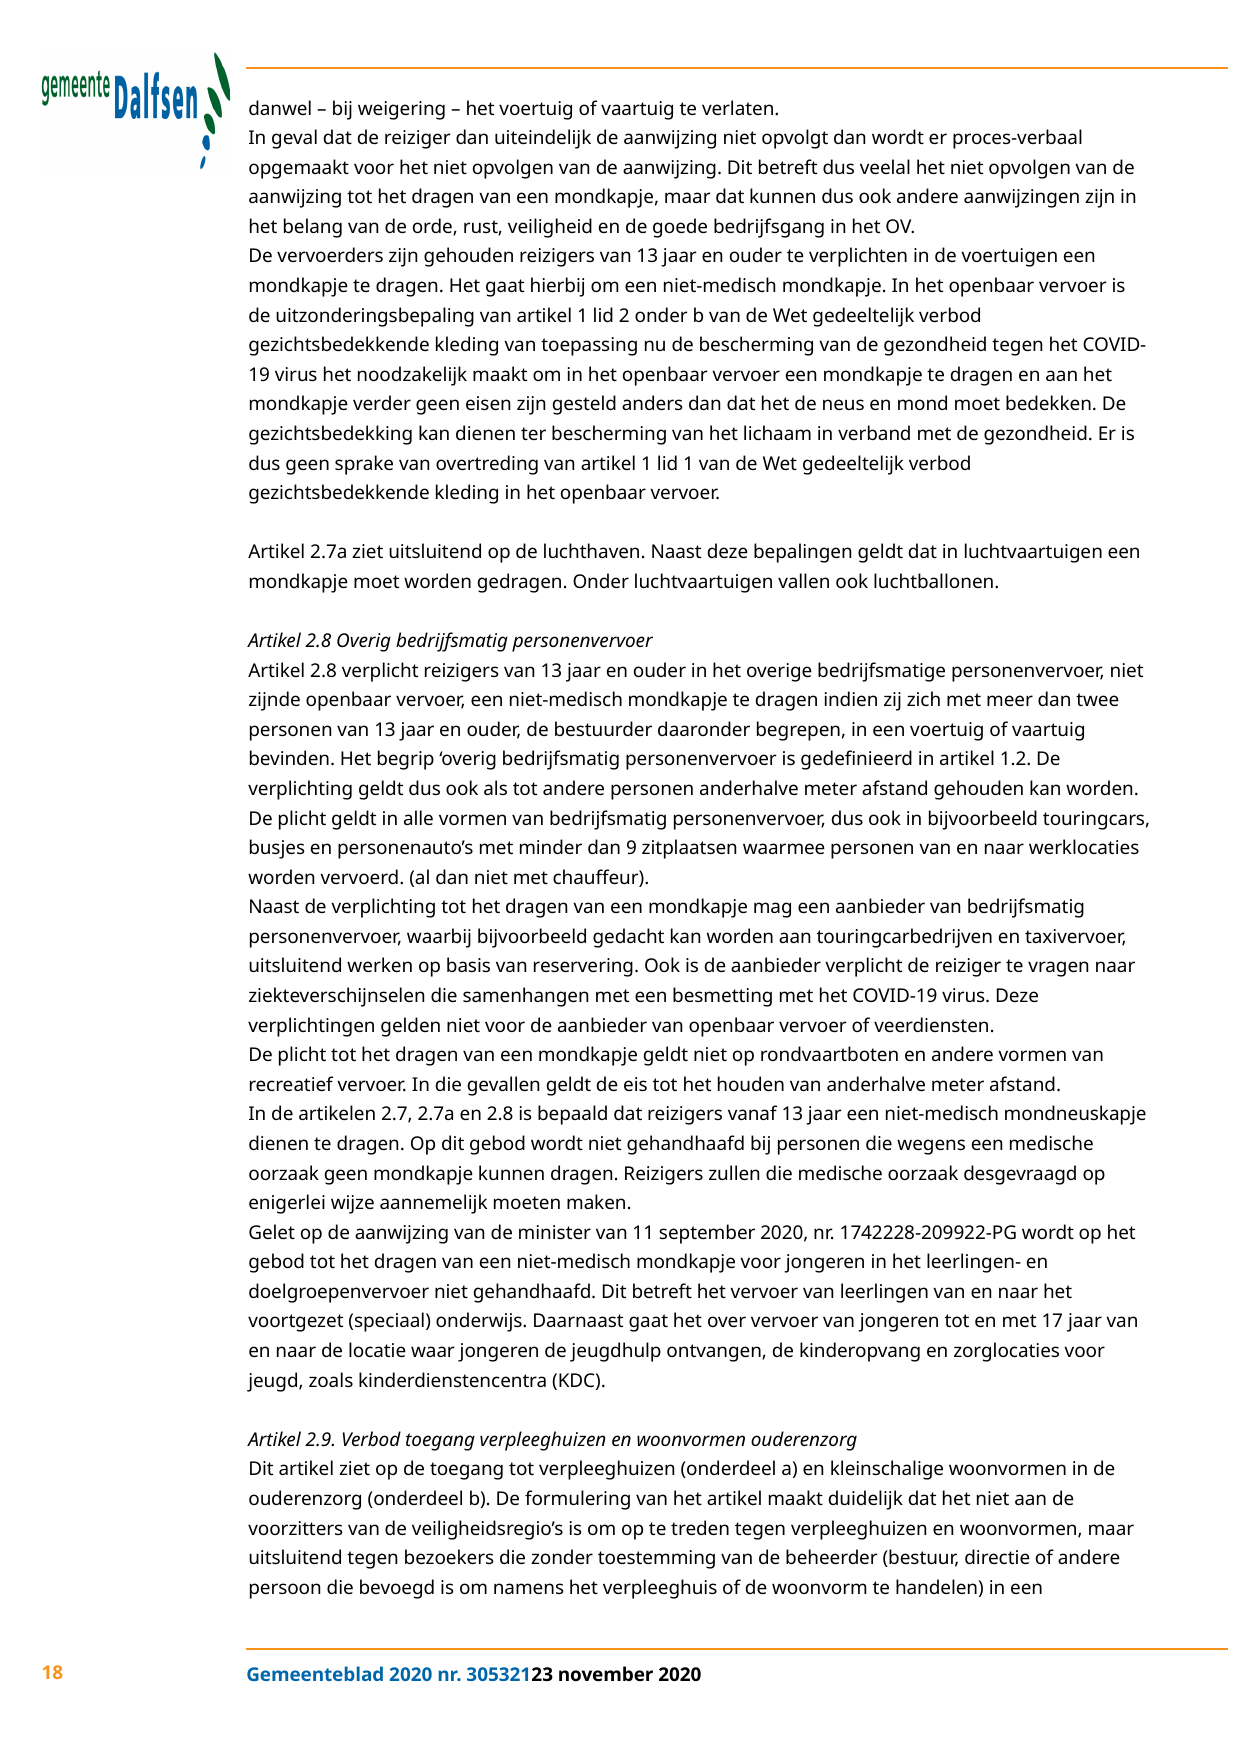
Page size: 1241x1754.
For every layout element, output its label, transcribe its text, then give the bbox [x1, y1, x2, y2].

text danwel – bij weigering – het voertuig of vaartuig te verlaten. [248, 95, 1152, 121]
text In geval dat de reiziger dan uiteindelijk de aanwijzing niet opvolgt dan wordt er proces-verbaal opgemaakt voor het niet opvolgen van de aanwijzing. Dit betreft dus veelal het niet opvolgen van de aanwijzing tot het dragen van een mondkapje, maar dat kunnen dus ook andere aanwijzingen zijn in het belang van de orde, rust, veiligheid en de goede bedrijfsgang in het OV. [248, 124, 1152, 239]
picture [41, 47, 231, 172]
text Dit artikel ziet op de toegang tot verpleeghuizen (onderdeel a) en kleinschalige woonvormen in de ouderenzorg (onderdeel b). De formulering van het artikel maakt duidelijk dat het niet aan de voorzitters van de veiligheidsregio’s is om op te treden tegen verpleeghuizen en woonvormen, maar uitsluitend tegen bezoekers die zonder toestemming van de beheerder (bestuur, directie of andere persoon die bevoegd is om namens het verpleeghuis of de woonvorm te handelen) in een [248, 1456, 1152, 1600]
text Artikel 2.8 Overig bedrijfsmatig personenvervoer [248, 627, 1152, 653]
text In de artikelen 2.7, 2.7a en 2.8 is bepaald dat reizigers vanaf 13 jaar een niet-medisch mondneuskapje dienen te dragen. Op dit gebod wordt niet gehandhaafd bij personen die wegens een medische oorzaak geen mondkapje kunnen dragen. Reizigers zullen die medische oorzaak desgevraagd op enigerlei wijze aannemelijk moeten maken. [248, 1101, 1152, 1215]
text Artikel 2.8 verplicht reizigers van 13 jaar en ouder in het overige bedrijfsmatige personenvervoer, niet zijnde openbaar vervoer, een niet-medisch mondkapje te dragen indien zij zich met meer dan twee personen van 13 jaar en ouder, de bestuurder daaronder begrepen, in een voertuig of vaartuig bevinden. Het begrip ‘overig bedrijfsmatig personenvervoer is gedefinieerd in artikel 1.2. De verplichting geldt dus ook als tot andere personen anderhalve meter afstand gehouden kan worden. De plicht geldt in alle vormen van bedrijfsmatig personenvervoer, dus ook in bijvoorbeeld touringcars, busjes en personenauto’s met minder dan 9 zitplaatsen waarmee personen van en naar werklocaties worden vervoerd. (al dan niet met chauffeur). [248, 657, 1152, 890]
text Artikel 2.7a ziet uitsluitend op de luchthaven. Naast deze bepalingen geldt dat in luchtvaartuigen een mondkapje moet worden gedragen. Onder luchtvaartuigen vallen ook luchtballonen. [248, 538, 1152, 594]
text De plicht tot het dragen van een mondkapje geldt niet op rondvaartboten en andere vormen van recreatief vervoer. In die gevallen geldt de eis tot het houden van anderhalve meter afstand. [248, 1041, 1152, 1097]
text Artikel 2.9. Verbod toegang verpleeghuizen en woonvormen ouderenzorg [248, 1426, 1152, 1452]
text Naast de verplichting tot het dragen van een mondkapje mag een aanbieder van bedrijfsmatig personenvervoer, waarbij bijvoorbeeld gedacht kan worden aan touringcarbedrijven en taxivervoer, uitsluitend werken op basis van reservering. Ook is de aanbieder verplicht de reiziger te vragen naar ziekteverschijnselen die samenhangen met een besmetting met het COVID-19 virus. Deze verplichtingen gelden niet voor de aanbieder van openbaar vervoer of veerdiensten. [248, 893, 1152, 1038]
text De vervoerders zijn gehouden reizigers van 13 jaar en ouder te verplichten in de voertuigen een mondkapje te dragen. Het gaat hierbij om een niet-medisch mondkapje. In het openbaar vervoer is de uitzonderingsbepaling van artikel 1 lid 2 onder b van de Wet gedeeltelijk verbod gezichtsbedekkende kleding van toepassing nu de bescherming van de gezondheid tegen het COVID-19 virus het noodzakelijk maakt om in het openbaar vervoer een mondkapje te dragen en aan het mondkapje verder geen eisen zijn gesteld anders dan dat het de neus en mond moet bedekken. De gezichtsbedekking kan dienen ter bescherming van het lichaam in verband met de gezondheid. Er is dus geen sprake van overtreding van artikel 1 lid 1 van de Wet gedeeltelijk verbod gezichtsbedekkende kleding in het openbaar vervoer. [248, 243, 1152, 505]
text Gelet op de aanwijzing van de minister van 11 september 2020, nr. 1742228-209922-PG wordt op het gebod tot het dragen van een niet-medisch mondkapje voor jongeren in het leerlingen- en doelgroepenvervoer niet gehandhaafd. Dit betreft het vervoer van leerlingen van en naar het voortgezet (speciaal) onderwijs. Daarnaast gaat het over vervoer van jongeren tot en met 17 jaar van en naar de locatie waar jongeren de jeugdhulp ontvangen, de kinderopvang en zorglocaties voor jeugd, zoals kinderdienstencentra (KDC). [248, 1219, 1152, 1393]
